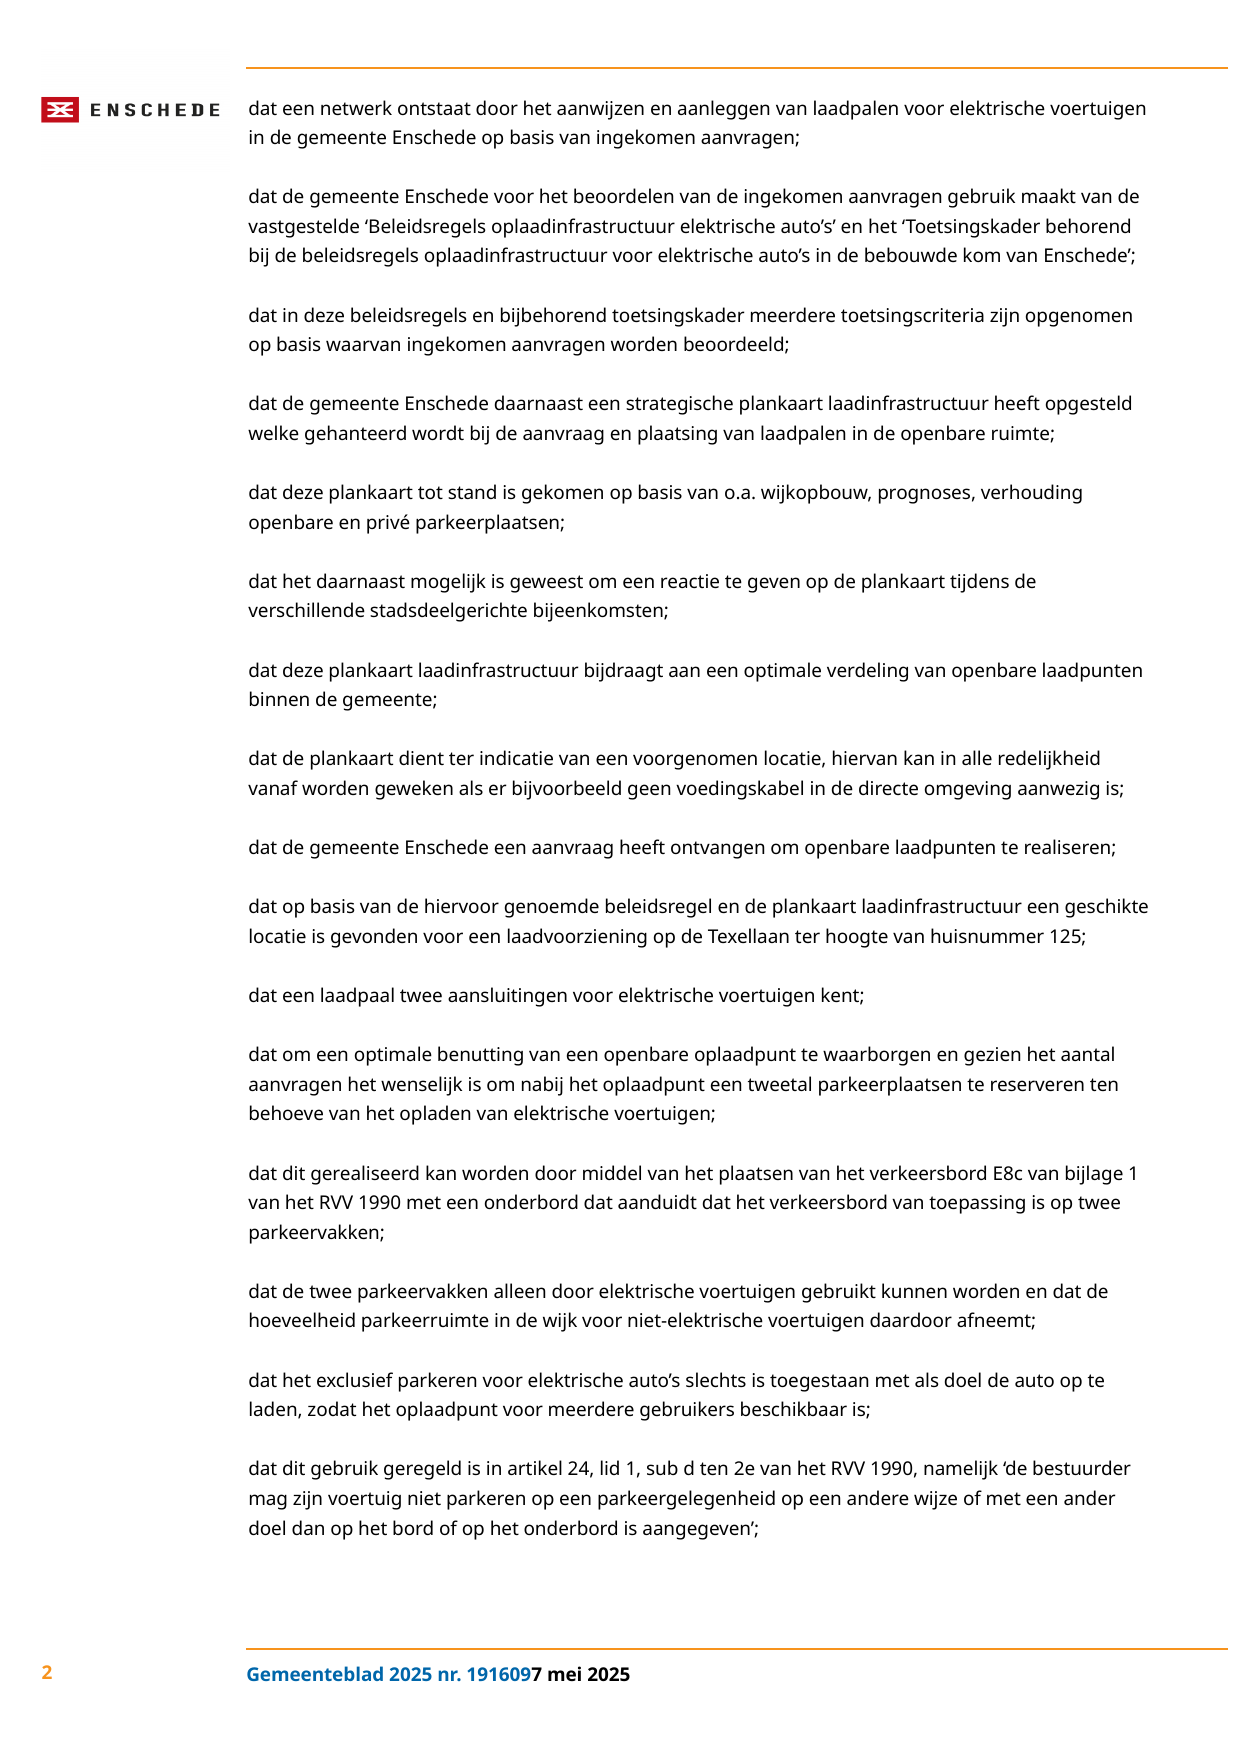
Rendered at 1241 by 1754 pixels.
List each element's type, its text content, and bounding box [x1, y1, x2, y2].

text dat dit gebruik geregeld is in artikel 24, lid 1, sub d ten 2e van het RVV 1990, namelijk ‘de bestuurder mag zijn voertuig niet parkeren op een parkeergelegenheid op een andere wijze of met een ander doel dan op het bord of op het onderbord is aangegeven’; [248, 1456, 1152, 1541]
text dat de gemeente Enschede voor het beoordelen van de ingekomen aanvragen gebruik maakt van de vastgestelde ‘Beleidsregels oplaadinfrastructuur elektrische auto’s’ en het ‘Toetsingskader behorend bij de beleidsregels oplaadinfrastructuur voor elektrische auto’s in de bebouwde kom van Enschede’; [248, 183, 1152, 268]
text dat een netwerk ontstaat door het aanwijzen en aanleggen van laadpalen voor elektrische voertuigen in de gemeente Enschede op basis van ingekomen aanvragen; [248, 95, 1152, 150]
text dat in deze beleidsregels en bijbehorend toetsingskader meerdere toetsingscriteria zijn opgenomen op basis waarvan ingekomen aanvragen worden beoordeeld; [248, 302, 1152, 357]
picture [41, 47, 231, 172]
text dat de plankaart dient ter indicatie van een voorgenomen locatie, hiervan kan in alle redelijkheid vanaf worden geweken als er bijvoorbeeld geen voedingskabel in de directe omgeving aanwezig is; [248, 746, 1152, 801]
text dat deze plankaart tot stand is gekomen op basis van o.a. wijkopbouw, prognoses, verhouding openbare en privé parkeerplaatsen; [248, 479, 1152, 535]
text dat dit gerealiseerd kan worden door middel van het plaatsen van het verkeersbord E8c van bijlage 1 van het RVV 1990 met een onderbord dat aanduidt dat het verkeersbord van toepassing is op twee parkeervakken; [248, 1160, 1152, 1245]
text dat de gemeente Enschede daarnaast een strategische plankaart laadinfrastructuur heeft opgesteld welke gehanteerd wordt bij de aanvraag en plaatsing van laadpalen in de openbare ruimte; [248, 391, 1152, 446]
text dat op basis van de hiervoor genoemde beleidsregel en de plankaart laadinfrastructuur een geschikte locatie is gevonden voor een laadvoorziening op de Texellaan ter hoogte van huisnummer 125; [248, 893, 1152, 949]
text dat een laadpaal twee aansluitingen voor elektrische voertuigen kent; [248, 982, 1152, 1008]
text dat deze plankaart laadinfrastructuur bijdraagt aan een optimale verdeling van openbare laadpunten binnen de gemeente; [248, 657, 1152, 712]
text dat de twee parkeervakken alleen door elektrische voertuigen gebruikt kunnen worden en dat de hoeveelheid parkeerruimte in de wijk voor niet-elektrische voertuigen daardoor afneemt; [248, 1278, 1152, 1333]
text dat de gemeente Enschede een aanvraag heeft ontvangen om openbare laadpunten te realiseren; [248, 834, 1152, 860]
text dat het daarnaast mogelijk is geweest om een reactie te geven op de plankaart tijdens de verschillende stadsdeelgerichte bijeenkomsten; [248, 568, 1152, 623]
text dat het exclusief parkeren voor elektrische auto’s slechts is toegestaan met als doel de auto op te laden, zodat het oplaadpunt voor meerdere gebruikers beschikbaar is; [248, 1367, 1152, 1422]
text dat om een optimale benutting van een openbare oplaadpunt te waarborgen en gezien het aantal aanvragen het wenselijk is om nabij het oplaadpunt een tweetal parkeerplaatsen te reserveren ten behoeve van het opladen van elektrische voertuigen; [248, 1041, 1152, 1126]
